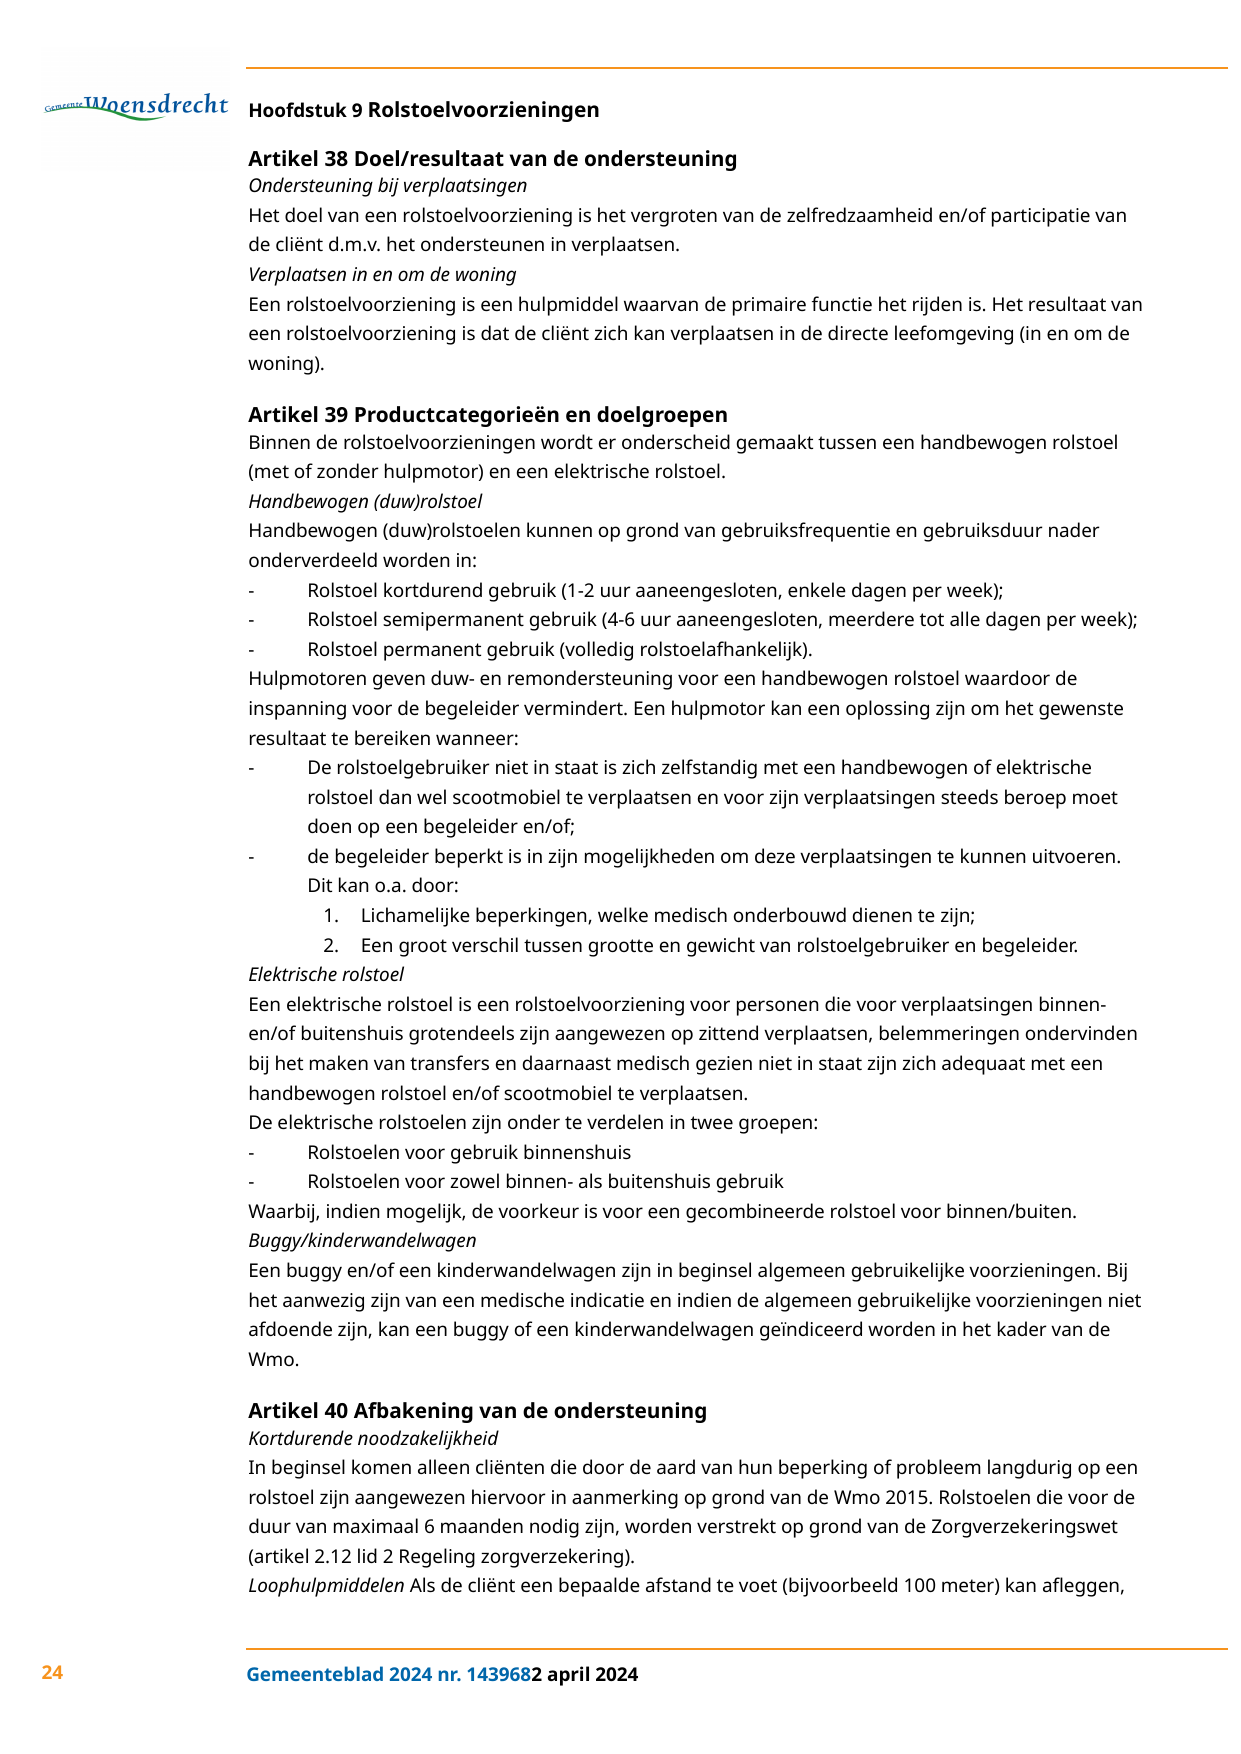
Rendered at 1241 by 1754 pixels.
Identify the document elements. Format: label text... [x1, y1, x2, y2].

list Rolstoelen voor gebruik binnenshuis [248, 1139, 1152, 1164]
list Een groot verschil tussen grootte en gewicht van rolstoelgebruiker en begeleider. [323, 932, 1152, 957]
list Rolstoel permanent gebruik (volledig rolstoelafhankelijk). [248, 636, 1152, 662]
text Artikel 40 Afbakening van de ondersteuning [248, 1396, 1152, 1425]
text Ondersteuning bij verplaatsingen [248, 172, 1152, 198]
text Hoofdstuk 9 Rolstoelvoorzieningen [248, 95, 1152, 123]
list Rolstoelen voor zowel binnen- als buitenshuis gebruik [248, 1168, 1152, 1194]
list de begeleider beperkt is in zijn mogelijkheden om deze verplaatsingen te kunnen uitvoeren. Dit kan o.a. door: [248, 843, 1152, 898]
list Rolstoel kortdurend gebruik (1-2 uur aaneengesloten, enkele dagen per week); [248, 577, 1152, 602]
text Hulpmotoren geven duw- en remondersteuning voor een handbewogen rolstoel waardoor de inspanning voor de begeleider vermindert. Een hulpmotor kan een oplossing zijn om het gewenste resultaat te bereiken wanneer: [248, 666, 1152, 750]
text Kortdurende noodzakelijkheid [248, 1425, 1152, 1451]
text Een buggy en/of een kinderwandelwagen zijn in beginsel algemeen gebruikelijke voorzieningen. Bij het aanwezig zijn van een medische indicatie en indien de algemeen gebruikelijke voorzieningen niet afdoende zijn, kan een buggy of een kinderwandelwagen geïndiceerd worden in het kader van de Wmo. [248, 1257, 1152, 1372]
list De rolstoelgebruiker niet in staat is zich zelfstandig met een handbewogen of elektrische rolstoel dan wel scootmobiel te verplaatsen en voor zijn verplaatsingen steeds beroep moet doen op een begeleider en/of; [248, 754, 1152, 839]
text De elektrische rolstoelen zijn onder te verdelen in twee groepen: [248, 1109, 1152, 1135]
text Elektrische rolstoel [248, 961, 1152, 987]
text Artikel 39 Productcategorieën en doelgroepen [248, 400, 1152, 429]
text Binnen de rolstoelvoorzieningen wordt er onderscheid gemaakt tussen een handbewogen rolstoel (met of zonder hulpmotor) en een elektrische rolstoel. [248, 429, 1152, 484]
text Buggy/kinderwandelwagen [248, 1228, 1152, 1253]
text Waarbij, indien mogelijk, de voorkeur is voor een gecombineerde rolstoel voor binnen/buiten. [248, 1198, 1152, 1224]
text In beginsel komen alleen cliënten die door de aard van hun beperking of probleem langdurig op een rolstoel zijn aangewezen hiervoor in aanmerking op grond van de Wmo 2015. Rolstoelen die voor de duur van maximaal 6 maanden nodig zijn, worden verstrekt op grond van de Zorgverzekeringswet (artikel 2.12 lid 2 Regeling zorgverzekering). [248, 1454, 1152, 1569]
picture [41, 47, 231, 172]
text Artikel 38 Doel/resultaat van de ondersteuning [248, 144, 1152, 172]
text Het doel van een rolstoelvoorziening is het vergroten van de zelfredzaamheid en/of participatie van de cliënt d.m.v. het ondersteunen in verplaatsen. [248, 202, 1152, 257]
text Verplaatsen in en om de woning [248, 261, 1152, 287]
text Handbewogen (duw)rolstoel [248, 488, 1152, 514]
text Een rolstoelvoorziening is een hulpmiddel waarvan de primaire functie het rijden is. Het resultaat van een rolstoelvoorziening is dat de cliënt zich kan verplaatsen in de directe leefomgeving (in en om de woning). [248, 291, 1152, 376]
text Loophulpmiddelen Als de cliënt een bepaalde afstand te voet (bijvoorbeeld 100 meter) kan afleggen, [248, 1573, 1152, 1598]
list Rolstoel semipermanent gebruik (4-6 uur aaneengesloten, meerdere tot alle dagen per week); [248, 606, 1152, 632]
text Handbewogen (duw)rolstoelen kunnen op grond van gebruiksfrequentie en gebruiksduur nader onderverdeeld worden in: [248, 518, 1152, 573]
list Lichamelijke beperkingen, welke medisch onderbouwd dienen te zijn; [323, 902, 1152, 928]
text Een elektrische rolstoel is een rolstoelvoorziening voor personen die voor verplaatsingen binnen- en/of buitenshuis grotendeels zijn aangewezen op zittend verplaatsen, belemmeringen ondervinden bij het maken van transfers en daarnaast medisch gezien niet in staat zijn zich adequaat met een handbewogen rolstoel en/of scootmobiel te verplaatsen. [248, 991, 1152, 1105]
